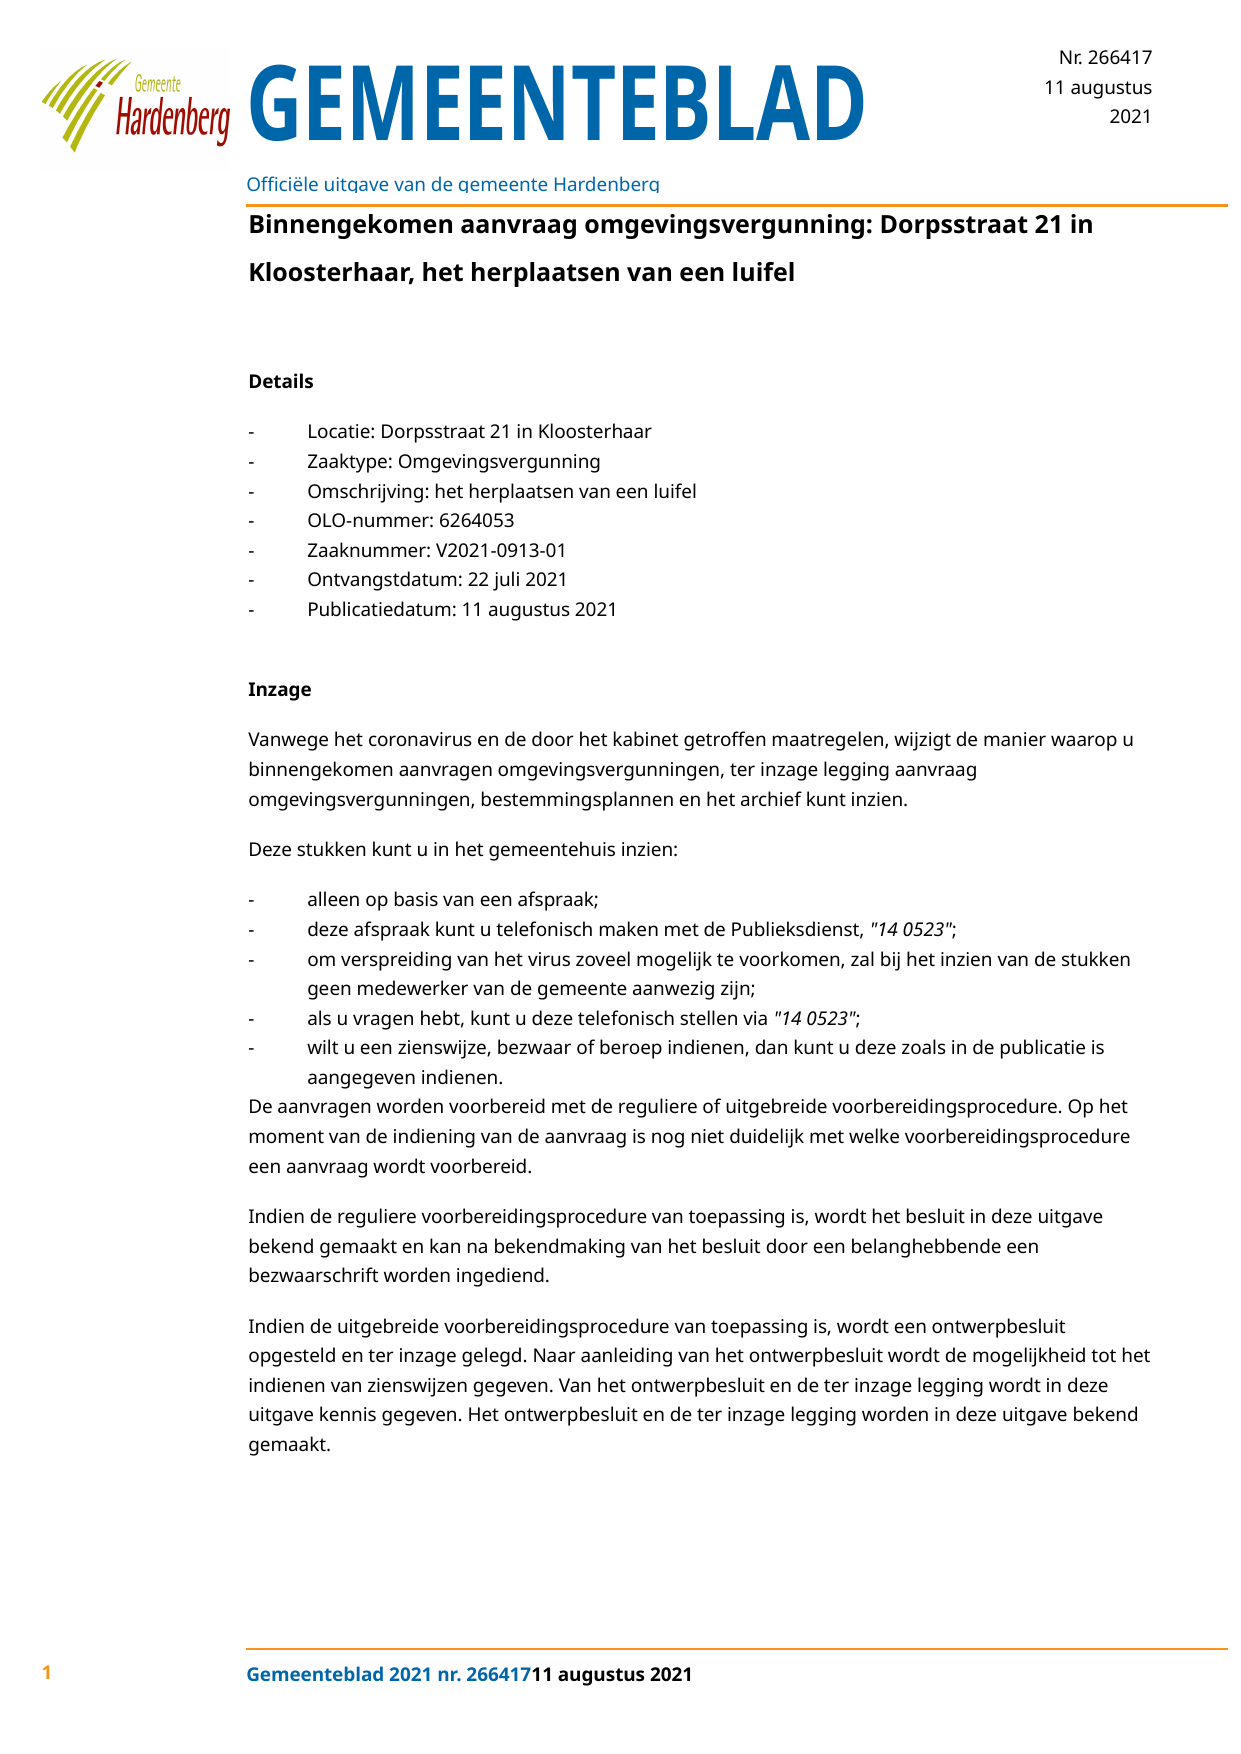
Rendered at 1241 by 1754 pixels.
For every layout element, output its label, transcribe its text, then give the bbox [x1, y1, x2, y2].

list Locatie: Dorpsstraat 21 in Kloosterhaar [248, 419, 1152, 444]
text Vanwege het coronavirus en de door het kabinet getroffen maatregelen, wijzigt de manier waarop u binnengekomen aanvragen omgevingsvergunningen, ter inzage legging aanvraag omgevingsvergunningen, bestemmingsplannen en het archief kunt inzien. [248, 727, 1152, 812]
text Deze stukken kunt u in het gemeentehuis inzien: [248, 836, 1152, 862]
list wilt u een zienswijze, bezwaar of beroep indienen, dan kunt u deze zoals in de publicatie is aangegeven indienen. [248, 1034, 1152, 1090]
text Binnengekomen aanvraag omgevingsvergunning: Dorpsstraat 21 in Kloosterhaar, het herplaatsen van een luifel [248, 207, 1152, 288]
list OLO-nummer: 6264053 [248, 507, 1152, 533]
text Indien de uitgebreide voorbereidingsprocedure van toepassing is, wordt een ontwerpbesluit opgesteld en ter inzage gelegd. Naar aanleiding van het ontwerpbesluit wordt de mogelijkheid tot het indienen van zienswijzen gegeven. Van het ontwerpbesluit en de ter inzage legging wordt in deze uitgave kennis gegeven. Het ontwerpbesluit en de ter inzage legging worden in deze uitgave bekend gemaakt. [248, 1313, 1152, 1457]
list Zaaknummer: V2021-0913-01 [248, 537, 1152, 563]
list alleen op basis van een afspraak; [248, 887, 1152, 912]
text Details [248, 368, 1152, 394]
picture [41, 47, 231, 172]
list Omschrijving: het herplaatsen van een luifel [248, 478, 1152, 504]
text De aanvragen worden voorbereid met de reguliere of uitgebreide voorbereidingsprocedure. Op het moment van de indiening van de aanvraag is nog niet duidelijk met welke voorbereidingsprocedure een aanvraag wordt voorbereid. [248, 1094, 1152, 1179]
list Ontvangstdatum: 22 juli 2021 [248, 567, 1152, 592]
list Publicatiedatum: 11 augustus 2021 [248, 596, 1152, 622]
text Indien de reguliere voorbereidingsprocedure van toepassing is, wordt het besluit in deze uitgave bekend gemaakt en kan na bekendmaking van het besluit door een belanghebbende een bezwaarschrift worden ingediend. [248, 1203, 1152, 1288]
text Inzage [248, 676, 1152, 702]
list deze afspraak kunt u telefonisch maken met de Publieksdienst, "14 0523"; [248, 916, 1152, 942]
list om verspreiding van het virus zoveel mogelijk te voorkomen, zal bij het inzien van de stukken geen medewerker van de gemeente aanwezig zijn; [248, 946, 1152, 1001]
list Zaaktype: Omgevingsvergunning [248, 448, 1152, 474]
list als u vragen hebt, kunt u deze telefonisch stellen via "14 0523"; [248, 1005, 1152, 1031]
